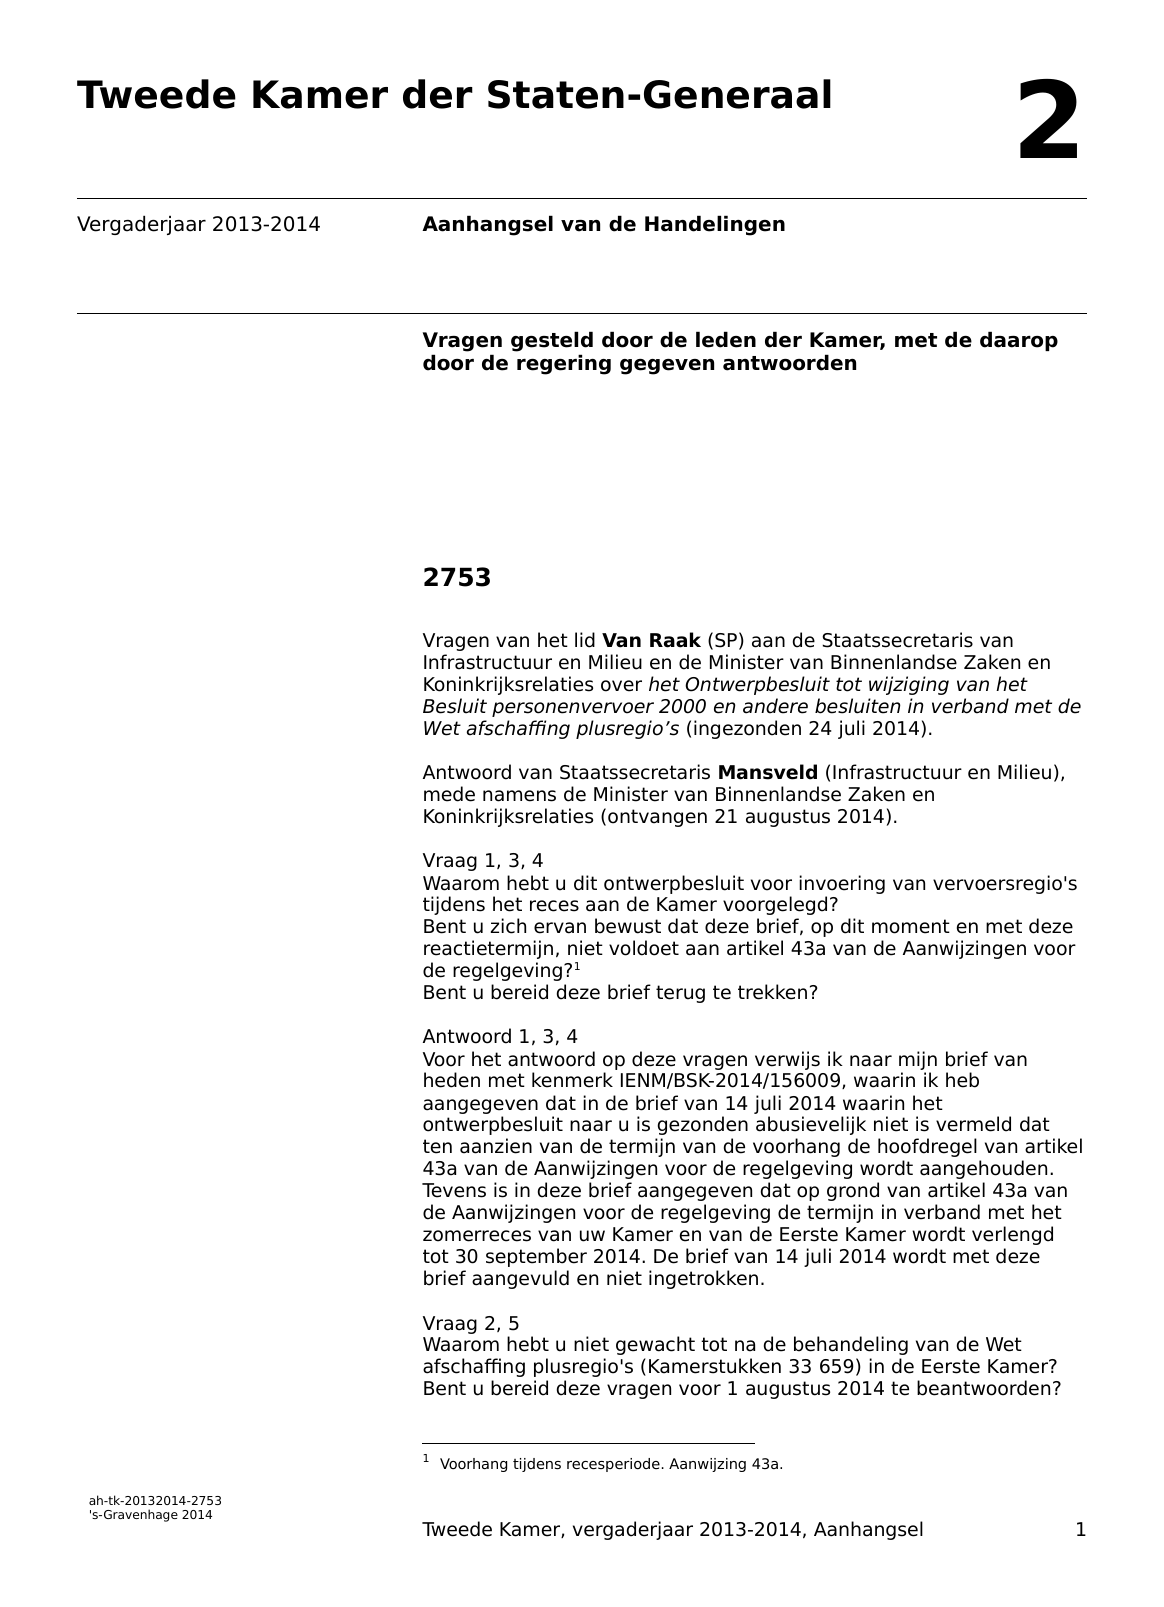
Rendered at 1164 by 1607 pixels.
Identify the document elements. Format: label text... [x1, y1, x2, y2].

text Voor het antwoord op deze vragen verwijs ik naar mijn brief van heden met kenmerk IENM/BSK-2014/156009, waarin ik heb aangegeven dat in de brief van 14 juli 2014 waarin het ontwerpbesluit naar u is gezonden abusievelijk niet is vermeld dat ten aanzien van de termijn van de voorhang de hoofdregel van artikel 43a van de Aanwijzingen voor de regelgeving wordt aangehouden. Tevens is in deze brief aangegeven dat op grond van artikel 43a van de Aanwijzingen voor de regelgeving de termijn in verband met het zomerreces van uw Kamer en van de Eerste Kamer wordt verlengd tot 30 september 2014. De brief van 14 juli 2014 wordt met deze brief aangevuld en niet ingetrokken. [422, 1048, 1087, 1290]
text 's-Gravenhage 2014 [88, 1508, 323, 1522]
text Vraag 2, 5 [422, 1312, 1087, 1334]
text Waarom hebt u dit ontwerpbesluit voor invoering van vervoersregio's tijdens het reces aan de Kamer voorgelegd? [422, 872, 1087, 916]
text Antwoord 1, 3, 4 [422, 1026, 1087, 1048]
text Bent u bereid deze vragen voor 1 augustus 2014 te beantwoorden? [422, 1378, 1087, 1400]
table_cell Vragen gesteld door de leden der Kamer, met de daarop door de regering gegeven antwoorden [422, 314, 1087, 375]
table_header Tweede Kamer der Staten-Generaal [77, 59, 886, 198]
text Antwoord van Staatssecretaris Mansveld (Infrastructuur en Milieu), mede namens de Minister van Binnenlandse Zaken en Koninkrijksrelaties (ontvangen 21 augustus 2014). [422, 762, 1087, 828]
text Bent u bereid deze brief terug te trekken? [422, 982, 1087, 1004]
table_cell [77, 314, 422, 375]
text Voorhang tijdens recesperiode. Aanwijzing 43a. [422, 1452, 1087, 1474]
text Vraag 1, 3, 4 [422, 850, 1087, 872]
text Vragen van het lid Van Raak (SP) aan de Staatssecretaris van Infrastructuur en Milieu en de Minister van Binnenlandse Zaken en Koninkrijksrelaties over het Ontwerpbesluit tot wijziging van het Besluit personenvervoer 2000 en andere besluiten in verband met de Wet afschaffing plusregio’s (ingezonden 24 juli 2014). [422, 630, 1087, 740]
table_cell Vergaderjaar 2013-2014 [77, 199, 422, 313]
table_header 2 [886, 59, 1087, 198]
text ah-tk-20132014-2753 [88, 1494, 323, 1508]
text Waarom hebt u niet gewacht tot na de behandeling van de Wet afschaffing plusregio's (Kamerstukken 33 659) in de Eerste Kamer? [422, 1334, 1087, 1378]
text 2753 [422, 563, 1087, 592]
text Bent u zich ervan bewust dat deze brief, op dit moment en met deze reactietermijn, niet voldoet aan artikel 43a van de Aanwijzingen voor de regelgeving? [422, 916, 1087, 982]
table_cell Aanhangsel van de Handelingen [422, 199, 1087, 313]
